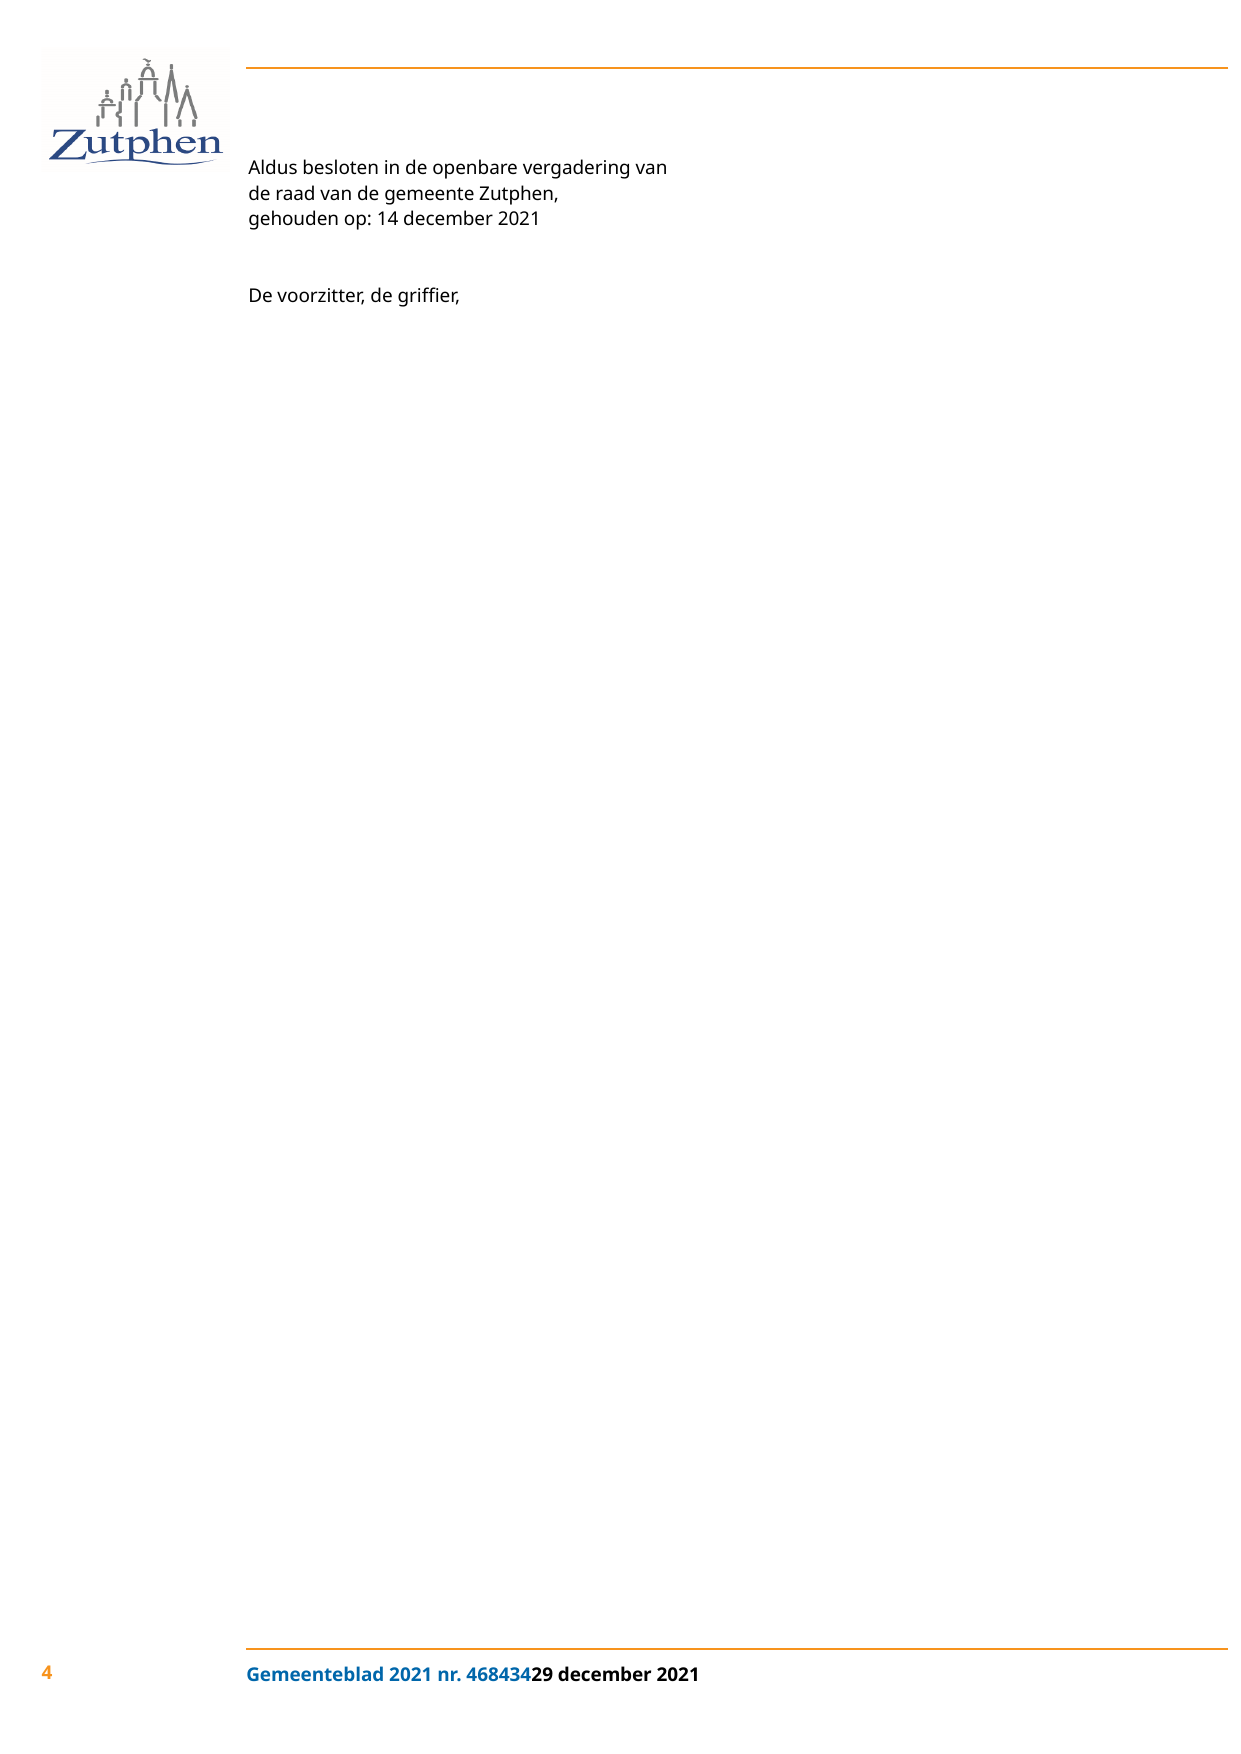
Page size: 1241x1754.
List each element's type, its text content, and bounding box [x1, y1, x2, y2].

text De voorzitter, de griffier, [248, 283, 1152, 308]
text gehouden op: 14 december 2021 [248, 205, 1152, 231]
text Aldus besloten in de openbare vergadering van [248, 154, 1152, 180]
text de raad van de gemeente Zutphen, [248, 180, 1152, 205]
picture [41, 47, 231, 172]
